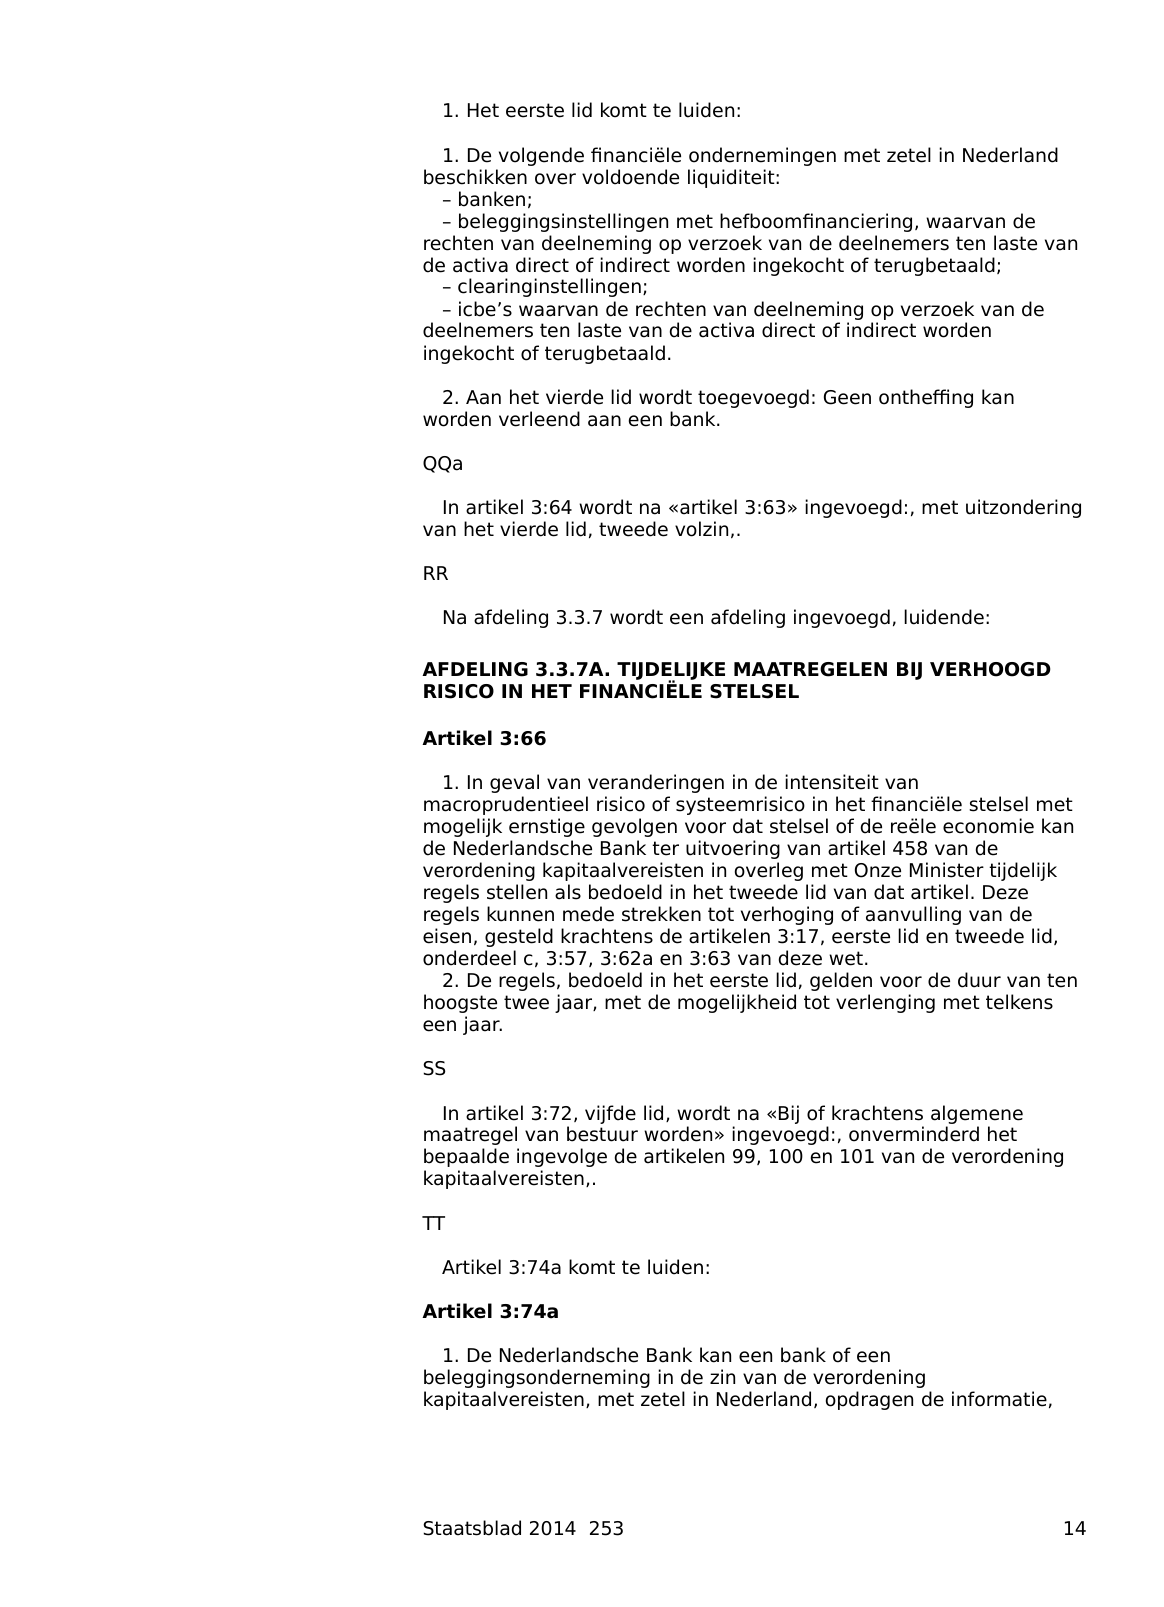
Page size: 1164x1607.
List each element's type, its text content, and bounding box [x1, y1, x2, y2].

text – banken; [422, 188, 1087, 211]
text In artikel 3:72, vijfde lid, wordt na «Bij of krachtens algemene maatregel van bestuur worden» ingevoegd:, onverminderd het bepaalde ingevolge de artikelen 99, 100 en 101 van de verordening kapitaalvereisten,. [422, 1102, 1087, 1190]
text 1. De volgende financiële ondernemingen met zetel in Nederland beschikken over voldoende liquiditeit: [422, 144, 1087, 188]
text – beleggingsinstellingen met hefboomfinanciering, waarvan de rechten van deelneming op verzoek van de deelnemers ten laste van de activa direct of indirect worden ingekocht of terugbetaald; [422, 211, 1087, 276]
text 2. De regels, bedoeld in het eerste lid, gelden voor de duur van ten hoogste twee jaar, met de mogelijkheid tot verlenging met telkens een jaar. [422, 970, 1087, 1036]
text 2. Aan het vierde lid wordt toegevoegd: Geen ontheffing kan worden verleend aan een bank. [422, 387, 1087, 431]
text Artikel 3:74a komt te luiden: [422, 1257, 1087, 1279]
subtitle Artikel 3:74a [422, 1301, 1087, 1323]
text RR [422, 563, 1087, 585]
subtitle AFDELING 3.3.7A. TIJDELIJKE MAATREGELEN BIJ VERHOOGD RISICO IN HET FINANCIËLE STELSEL [422, 659, 1087, 703]
text TT [422, 1212, 1087, 1234]
text 1. De Nederlandsche Bank kan een bank of een beleggingsonderneming in de zin van de verordening kapitaalvereisten, met zetel in Nederland, opdragen de informatie, [422, 1345, 1087, 1411]
text – clearinginstellingen; [422, 276, 1087, 298]
text In artikel 3:64 wordt na «artikel 3:63» ingevoegd:, met uitzondering van het vierde lid, tweede volzin,. [422, 497, 1087, 541]
text 1. In geval van veranderingen in de intensiteit van macroprudentieel risico of systeemrisico in het financiële stelsel met mogelijk ernstige gevolgen voor dat stelsel of de reële economie kan de Nederlandsche Bank ter uitvoering van artikel 458 van de verordening kapitaalvereisten in overleg met Onze Minister tijdelijk regels stellen als bedoeld in het tweede lid van dat artikel. Deze regels kunnen mede strekken tot verhoging of aanvulling van de eisen, gesteld krachtens de artikelen 3:17, eerste lid en tweede lid, onderdeel c, 3:57, 3:62a en 3:63 van deze wet. [422, 772, 1087, 970]
text QQa [422, 453, 1087, 475]
text Na afdeling 3.3.7 wordt een afdeling ingevoegd, luidende: [422, 607, 1087, 629]
text – icbe’s waarvan de rechten van deelneming op verzoek van de deelnemers ten laste van de activa direct of indirect worden ingekocht of terugbetaald. [422, 298, 1087, 364]
subtitle Artikel 3:66 [422, 728, 1087, 750]
text 1. Het eerste lid komt te luiden: [422, 100, 1087, 122]
text SS [422, 1058, 1087, 1080]
